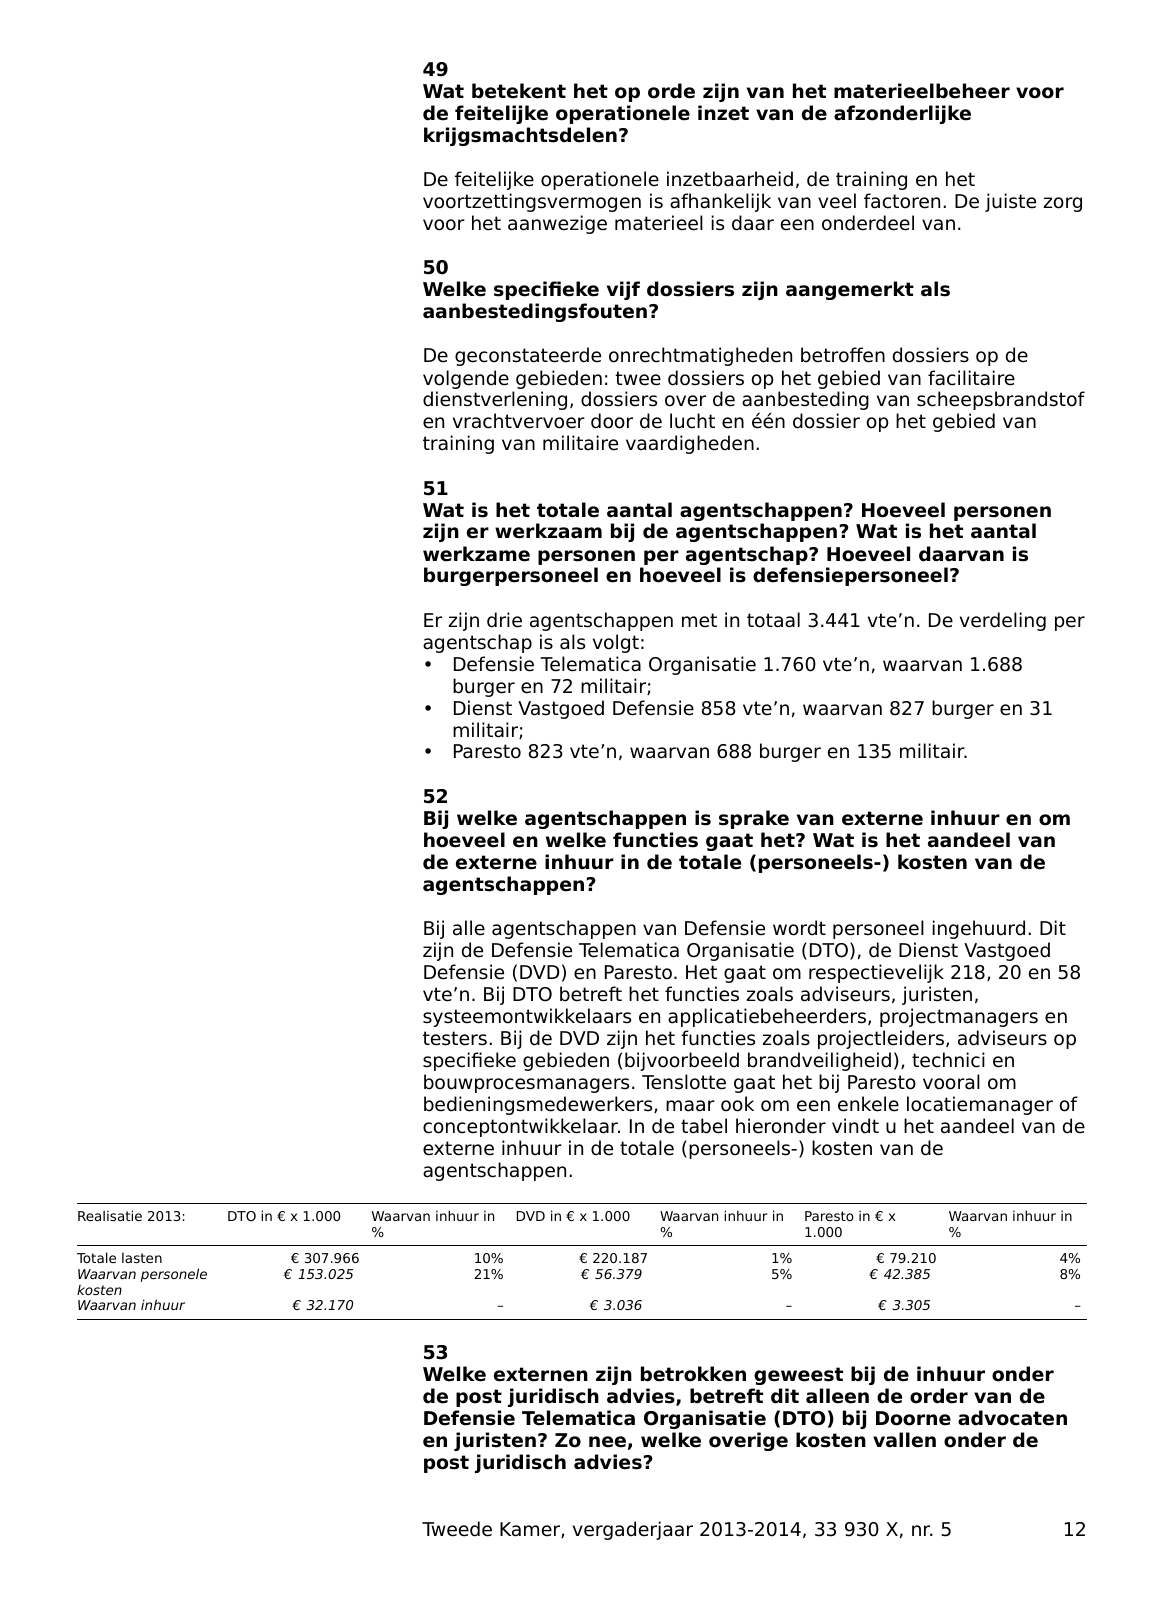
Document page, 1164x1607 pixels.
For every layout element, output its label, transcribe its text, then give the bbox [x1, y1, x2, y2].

table_cell – [942, 1298, 1087, 1318]
table_cell € 307.966 [221, 1246, 365, 1267]
table_cell € 32.170 [221, 1298, 365, 1318]
text 52 [422, 786, 1087, 808]
table_cell – [365, 1298, 509, 1318]
text • Paresto 823 vte’n, waarvan 688 burger en 135 militair. [422, 741, 1087, 763]
table_header Waarvan inhuur in % [365, 1204, 509, 1245]
text Bij alle agentschappen van Defensie wordt personeel ingehuurd. Dit zijn de Defensie Telematica Organisatie (DTO), de Dienst Vastgoed Defensie (DVD) en Paresto. Het gaat om respectievelijk 218, 20 en 58 vte’n. Bij DTO betreft het functies zoals adviseurs, juristen, systeemontwikkelaars en applicatiebeheerders, projectmanagers en testers. Bij de DVD zijn het functies zoals projectleiders, adviseurs op specifieke gebieden (bijvoorbeeld brandveiligheid), technici en bouwprocesmanagers. Tenslotte gaat het bij Paresto vooral om bedieningsmedewerkers, maar ook om een enkele locatiemanager of conceptontwikkelaar. In de tabel hieronder vindt u het aandeel van de externe inhuur in de totale (personeels-) kosten van de agentschappen. [422, 918, 1087, 1181]
table_header Waarvan inhuur in % [654, 1204, 798, 1245]
text De feitelijke operationele inzetbaarheid, de training en het voortzettingsvermogen is afhankelijk van veel factoren. De juiste zorg voor het aanwezige materieel is daar een onderdeel van. [422, 169, 1087, 235]
text • Dienst Vastgoed Defensie 858 vte’n, waarvan 827 burger en 31 militair; [422, 697, 1087, 741]
table_cell € 220.187 [510, 1246, 654, 1267]
table_cell Totale lasten [77, 1246, 221, 1267]
table_cell € 42.385 [798, 1267, 942, 1298]
text Welke specifieke vijf dossiers zijn aangemerkt als aanbestedingsfouten? [422, 279, 1087, 323]
table_cell 5% [654, 1267, 798, 1298]
table_header DTO in € x 1.000 [221, 1204, 365, 1245]
table_cell Waarvan inhuur [77, 1298, 221, 1318]
text Wat is het totale aantal agentschappen? Hoeveel personen zijn er werkzaam bij de agentschappen? Wat is het aantal werkzame personen per agentschap? Hoeveel daarvan is burgerpersoneel en hoeveel is defensiepersoneel? [422, 499, 1087, 587]
table_cell 1% [654, 1246, 798, 1267]
text 50 [422, 257, 1087, 279]
table_cell € 153.025 [221, 1267, 365, 1298]
table_cell 4% [942, 1246, 1087, 1267]
text Wat betekent het op orde zijn van het materieelbeheer voor de feitelijke operationele inzet van de afzonderlijke krijgsmachtsdelen? [422, 81, 1087, 147]
table_cell Waarvan personele kosten [77, 1267, 221, 1298]
text Welke externen zijn betrokken geweest bij de inhuur onder de post juridisch advies, betreft dit alleen de order van de Defensie Telematica Organisatie (DTO) bij Doorne advocaten en juristen? Zo nee, welke overige kosten vallen onder de post juridisch advies? [422, 1364, 1087, 1474]
table_cell – [654, 1298, 798, 1318]
table_header Waarvan inhuur in % [942, 1204, 1087, 1245]
table_cell 8% [942, 1267, 1087, 1298]
table_header Paresto in € x 1.000 [798, 1204, 942, 1245]
table_cell € 56.379 [510, 1267, 654, 1298]
table_cell € 79.210 [798, 1246, 942, 1267]
table_header DVD in € x 1.000 [510, 1204, 654, 1245]
text 53 [422, 1342, 1087, 1364]
text Er zijn drie agentschappen met in totaal 3.441 vte’n. De verdeling per agentschap is als volgt: [422, 609, 1087, 653]
text De geconstateerde onrechtmatigheden betroffen dossiers op de volgende gebieden: twee dossiers op het gebied van facilitaire dienstverlening, dossiers over de aanbesteding van scheepsbrandstof en vrachtvervoer door de lucht en één dossier op het gebied van training van militaire vaardigheden. [422, 345, 1087, 455]
table_cell € 3.036 [510, 1298, 654, 1318]
table_cell 21% [365, 1267, 509, 1298]
table_cell € 3.305 [798, 1298, 942, 1318]
table_cell 10% [365, 1246, 509, 1267]
text • Defensie Telematica Organisatie 1.760 vte’n, waarvan 1.688 burger en 72 militair; [422, 653, 1087, 697]
text 51 [422, 477, 1087, 499]
text Bij welke agentschappen is sprake van externe inhuur en om hoeveel en welke functies gaat het? Wat is het aandeel van de externe inhuur in de totale (personeels-) kosten van de agentschappen? [422, 808, 1087, 896]
text 49 [422, 59, 1087, 81]
table_header Realisatie 2013: [77, 1204, 221, 1245]
